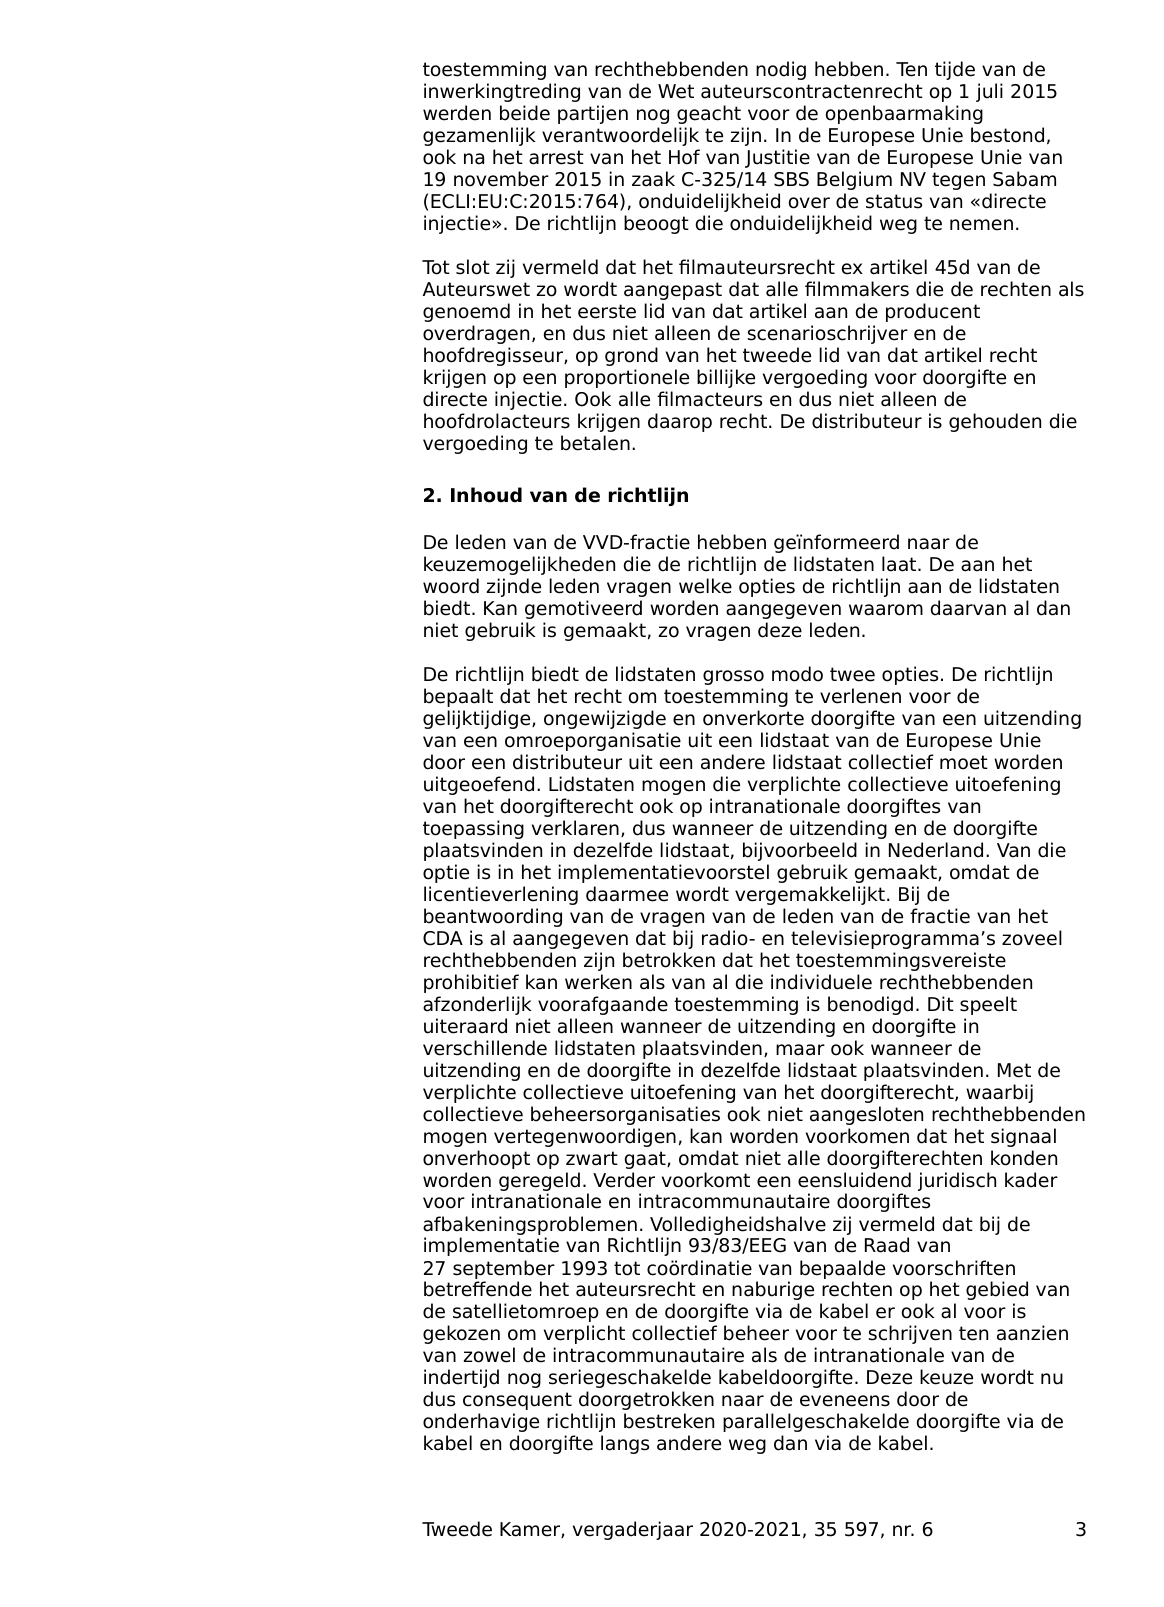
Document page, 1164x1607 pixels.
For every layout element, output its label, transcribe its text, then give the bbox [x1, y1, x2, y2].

subtitle 2. Inhoud van de richtlijn [422, 485, 1087, 507]
text toestemming van rechthebbenden nodig hebben. Ten tijde van de inwerkingtreding van de Wet auteurscontractenrecht op 1 juli 2015 werden beide partijen nog geacht voor de openbaarmaking gezamenlijk verantwoordelijk te zijn. In de Europese Unie bestond, ook na het arrest van het Hof van Justitie van de Europese Unie van 19 november 2015 in zaak C-325/14 SBS Belgium NV tegen Sabam (ECLI:EU:C:2015:764), onduidelijkheid over de status van «directe injectie». De richtlijn beoogt die onduidelijkheid weg te nemen. [422, 59, 1087, 235]
text Tot slot zij vermeld dat het filmauteursrecht ex artikel 45d van de Auteurswet zo wordt aangepast dat alle filmmakers die de rechten als genoemd in het eerste lid van dat artikel aan de producent overdragen, en dus niet alleen de scenarioschrijver en de hoofdregisseur, op grond van het tweede lid van dat artikel recht krijgen op een proportionele billijke vergoeding voor doorgifte en directe injectie. Ook alle filmacteurs en dus niet alleen de hoofdrolacteurs krijgen daarop recht. De distributeur is gehouden die vergoeding te betalen. [422, 257, 1087, 455]
text De richtlijn biedt de lidstaten grosso modo twee opties. De richtlijn bepaalt dat het recht om toestemming te verlenen voor de gelijktijdige, ongewijzigde en onverkorte doorgifte van een uitzending van een omroeporganisatie uit een lidstaat van de Europese Unie door een distributeur uit een andere lidstaat collectief moet worden uitgeoefend. Lidstaten mogen die verplichte collectieve uitoefening van het doorgifterecht ook op intranationale doorgiftes van toepassing verklaren, dus wanneer de uitzending en de doorgifte plaatsvinden in dezelfde lidstaat, bijvoorbeeld in Nederland. Van die optie is in het implementatievoorstel gebruik gemaakt, omdat de licentieverlening daarmee wordt vergemakkelijkt. Bij de beantwoording van de vragen van de leden van de fractie van het CDA is al aangegeven dat bij radio- en televisieprogramma’s zoveel rechthebbenden zijn betrokken dat het toestemmingsvereiste prohibitief kan werken als van al die individuele rechthebbenden afzonderlijk voorafgaande toestemming is benodigd. Dit speelt uiteraard niet alleen wanneer de uitzending en doorgifte in verschillende lidstaten plaatsvinden, maar ook wanneer de uitzending en de doorgifte in dezelfde lidstaat plaatsvinden. Met de verplichte collectieve uitoefening van het doorgifterecht, waarbij collectieve beheersorganisaties ook niet aangesloten rechthebbenden mogen vertegenwoordigen, kan worden voorkomen dat het signaal onverhoopt op zwart gaat, omdat niet alle doorgifterechten konden worden geregeld. Verder voorkomt een eensluidend juridisch kader voor intranationale en intracommunautaire doorgiftes afbakeningsproblemen. Volledigheidshalve zij vermeld dat bij de implementatie van Richtlijn 93/83/EEG van de Raad van 27 september 1993 tot coördinatie van bepaalde voorschriften betreffende het auteursrecht en naburige rechten op het gebied van de satellietomroep en de doorgifte via de kabel er ook al voor is gekozen om verplicht collectief beheer voor te schrijven ten aanzien van zowel de intracommunautaire als de intranationale van de indertijd nog seriegeschakelde kabeldoorgifte. Deze keuze wordt nu dus consequent doorgetrokken naar de eveneens door de onderhavige richtlijn bestreken parallelgeschakelde doorgifte via de kabel en doorgifte langs andere weg dan via de kabel. [422, 664, 1087, 1455]
text De leden van de VVD-fractie hebben geïnformeerd naar de keuzemogelijkheden die de richtlijn de lidstaten laat. De aan het woord zijnde leden vragen welke opties de richtlijn aan de lidstaten biedt. Kan gemotiveerd worden aangegeven waarom daarvan al dan niet gebruik is gemaakt, zo vragen deze leden. [422, 532, 1087, 642]
